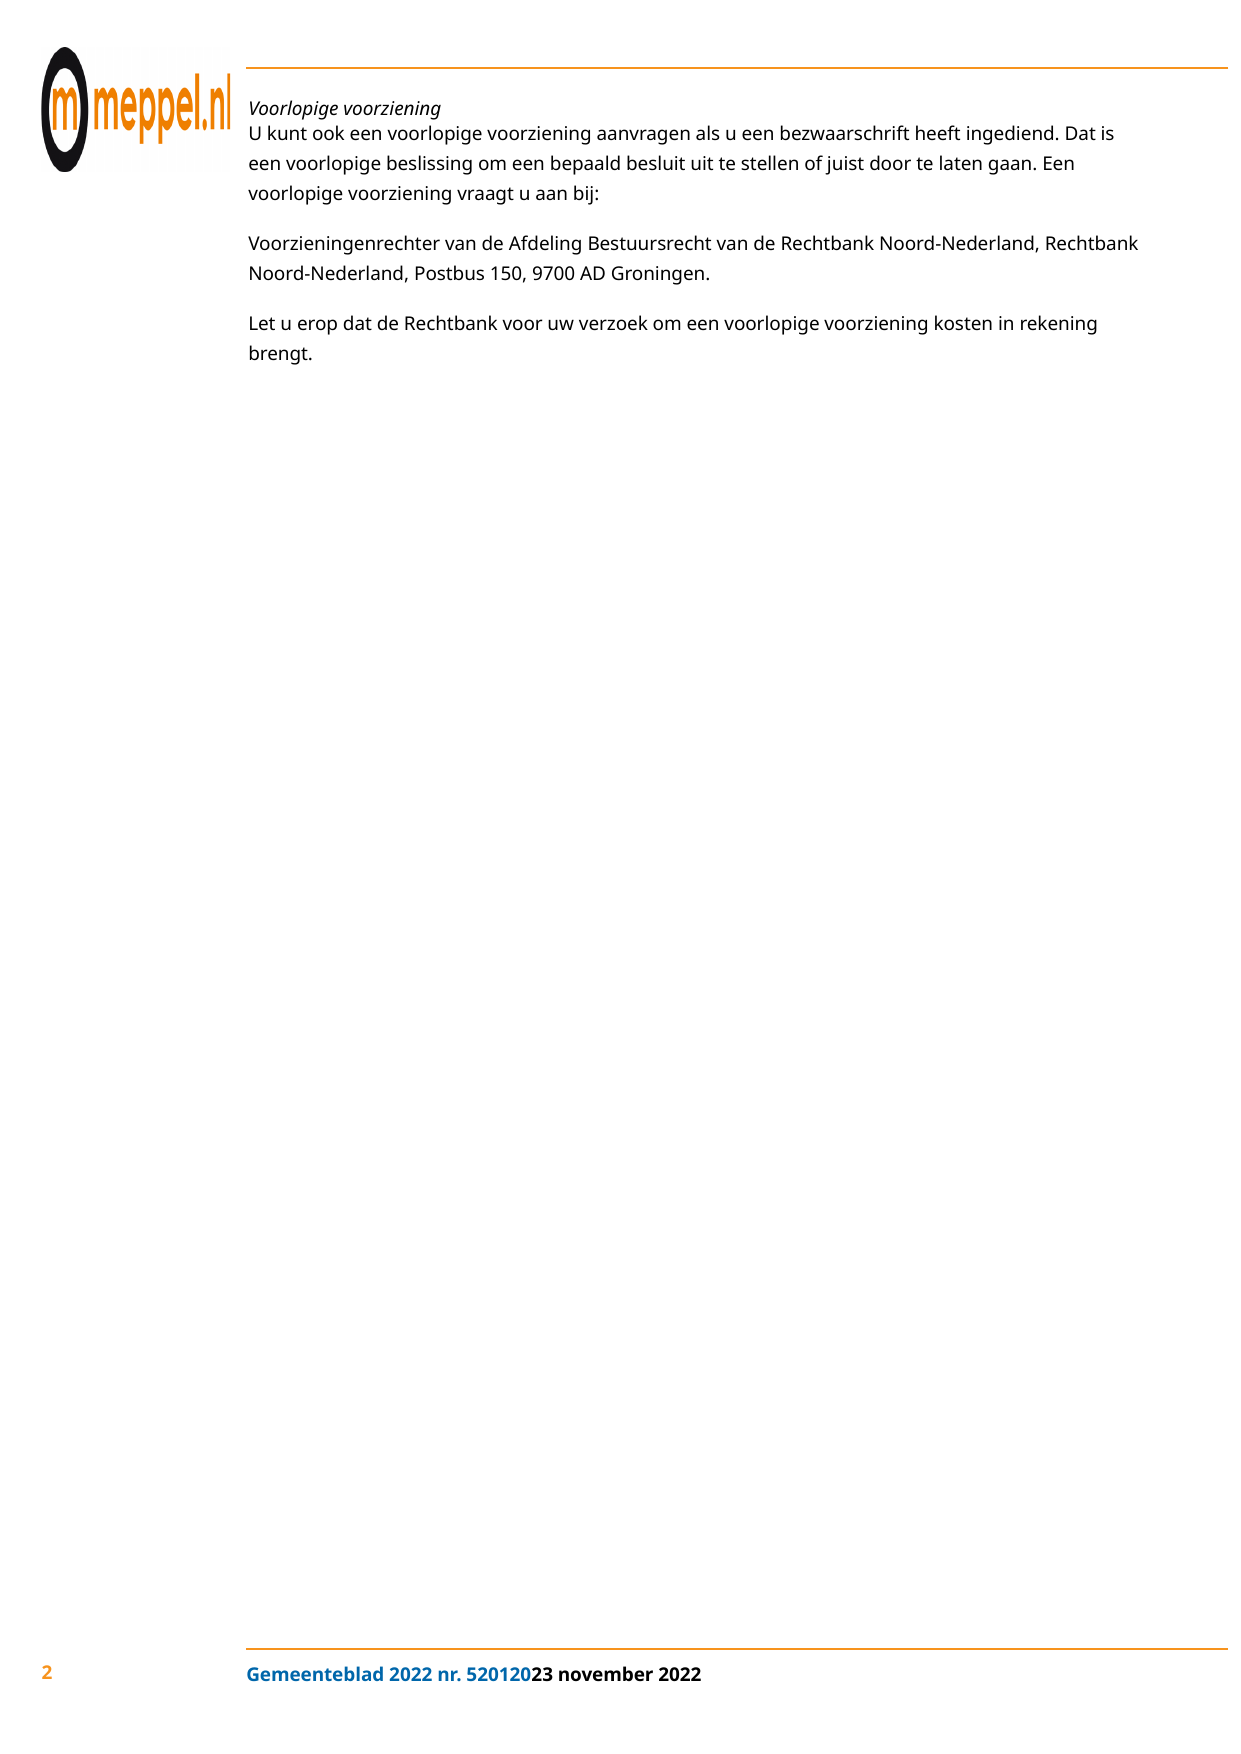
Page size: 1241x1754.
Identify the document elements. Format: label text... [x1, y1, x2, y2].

picture [41, 47, 231, 172]
text Let u erop dat de Rechtbank voor uw verzoek om een voorlopige voorziening kosten in rekening brengt. [248, 310, 1152, 365]
text U kunt ook een voorlopige voorziening aanvragen als u een bezwaarschrift heeft ingediend. Dat is een voorlopige beslissing om een bepaald besluit uit te stellen of juist door te laten gaan. Een voorlopige voorziening vraagt u aan bij: [248, 121, 1152, 205]
text Voorlopige voorziening [248, 95, 1152, 121]
text Voorzieningenrechter van de Afdeling Bestuursrecht van de Rechtbank Noord-Nederland, Rechtbank Noord-Nederland, Postbus 150, 9700 AD Groningen. [248, 230, 1152, 285]
